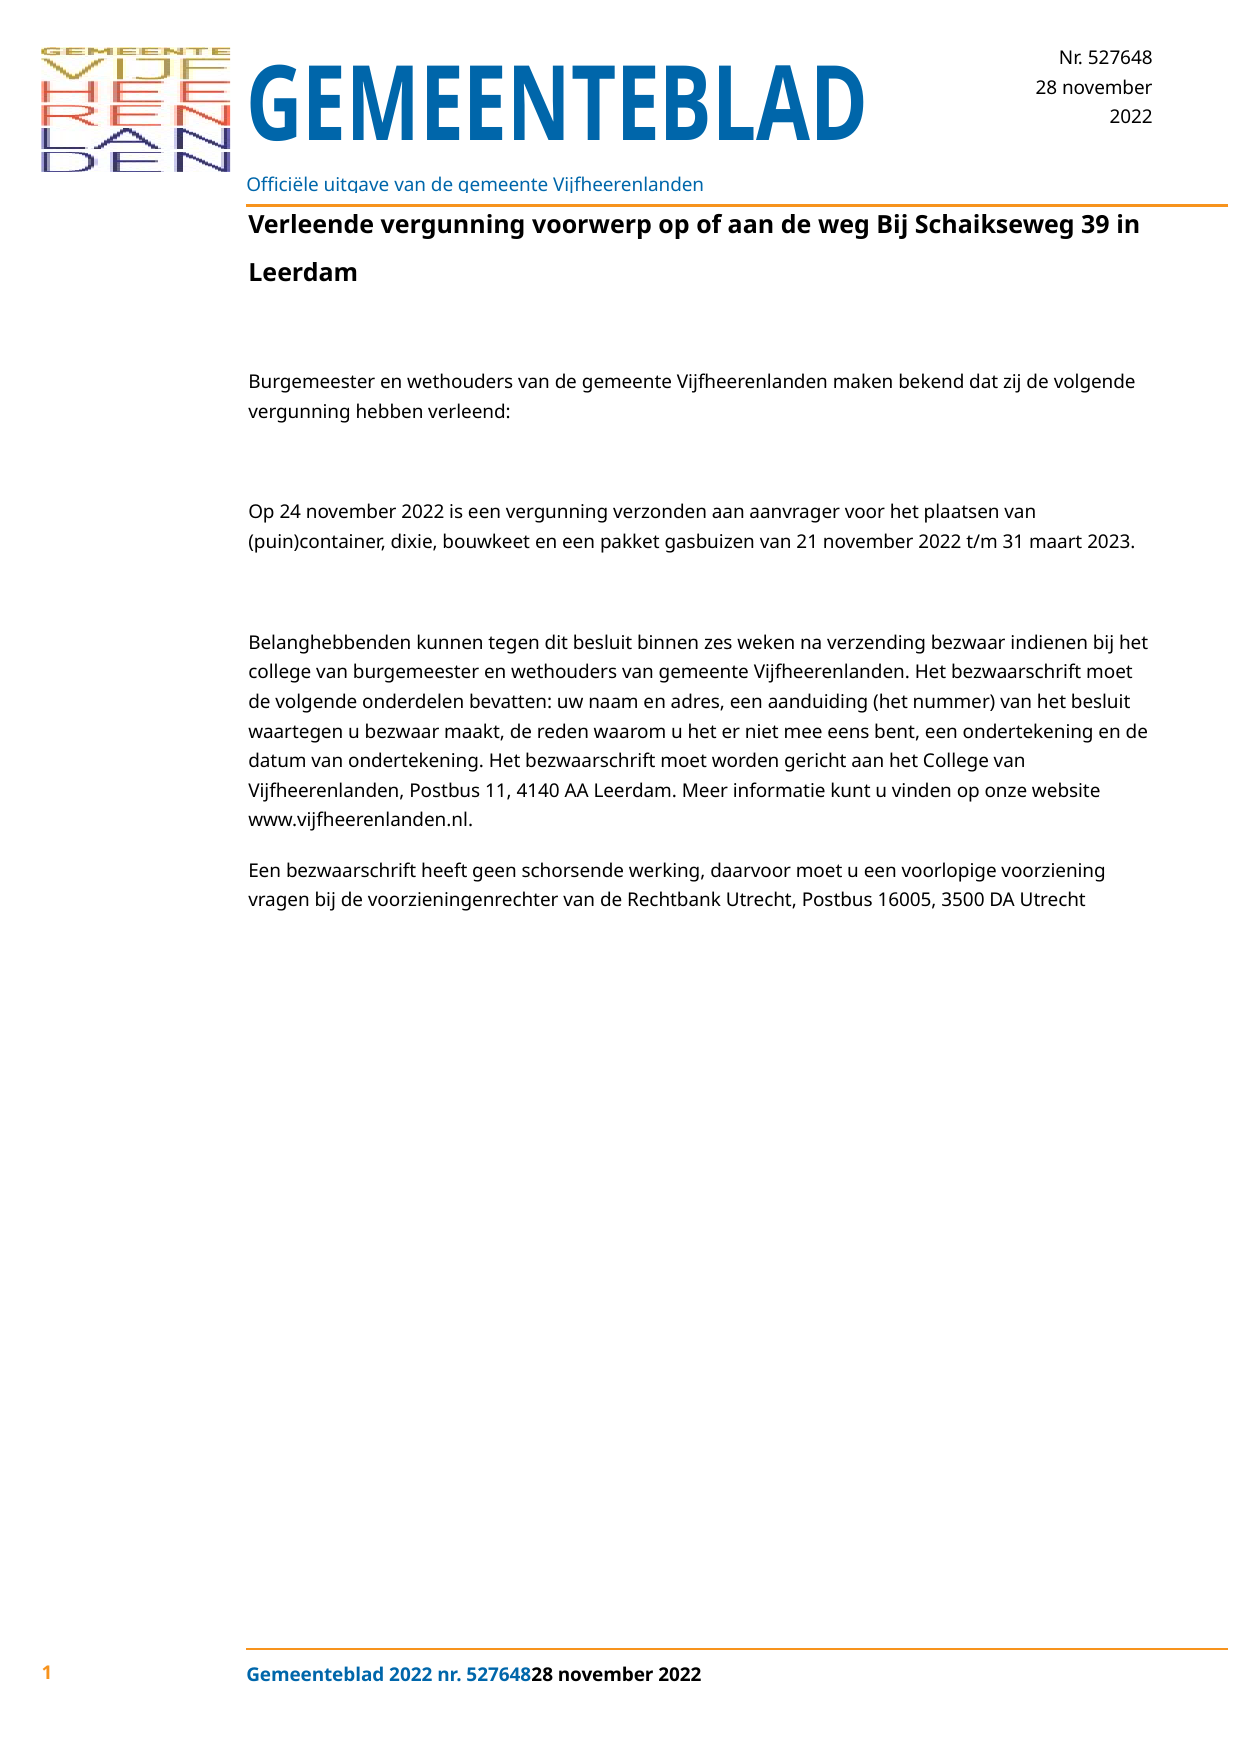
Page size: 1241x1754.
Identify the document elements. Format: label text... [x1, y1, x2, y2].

text Verleende vergunning voorwerp op of aan de weg Bij Schaikseweg 39 in Leerdam [248, 207, 1152, 288]
picture [41, 47, 231, 172]
text Belanghebbenden kunnen tegen dit besluit binnen zes weken na verzending bezwaar indienen bij het college van burgemeester en wethouders van gemeente Vijfheerenlanden. Het bezwaarschrift moet de volgende onderdelen bevatten: uw naam en adres, een aanduiding (het nummer) van het besluit waartegen u bezwaar maakt, de reden waarom u het er niet mee eens bent, een ondertekening en de datum van ondertekening. Het bezwaarschrift moet worden gericht aan het College van Vijfheerenlanden, Postbus 11, 4140 AA Leerdam. Meer informatie kunt u vinden op onze website www.vijfheerenlanden.nl. [248, 629, 1152, 832]
text Op 24 november 2022 is een vergunning verzonden aan aanvrager voor het plaatsen van (puin)container, dixie, bouwkeet en een pakket gasbuizen van 21 november 2022 t/m 31 maart 2023. [248, 499, 1152, 554]
text Een bezwaarschrift heeft geen schorsende werking, daarvoor moet u een voorlopige voorziening vragen bij de voorzieningenrechter van de Rechtbank Utrecht, Postbus 16005, 3500 DA Utrecht [248, 857, 1152, 912]
text Burgemeester en wethouders van de gemeente Vijfheerenlanden maken bekend dat zij de volgende vergunning hebben verleend: [248, 368, 1152, 424]
